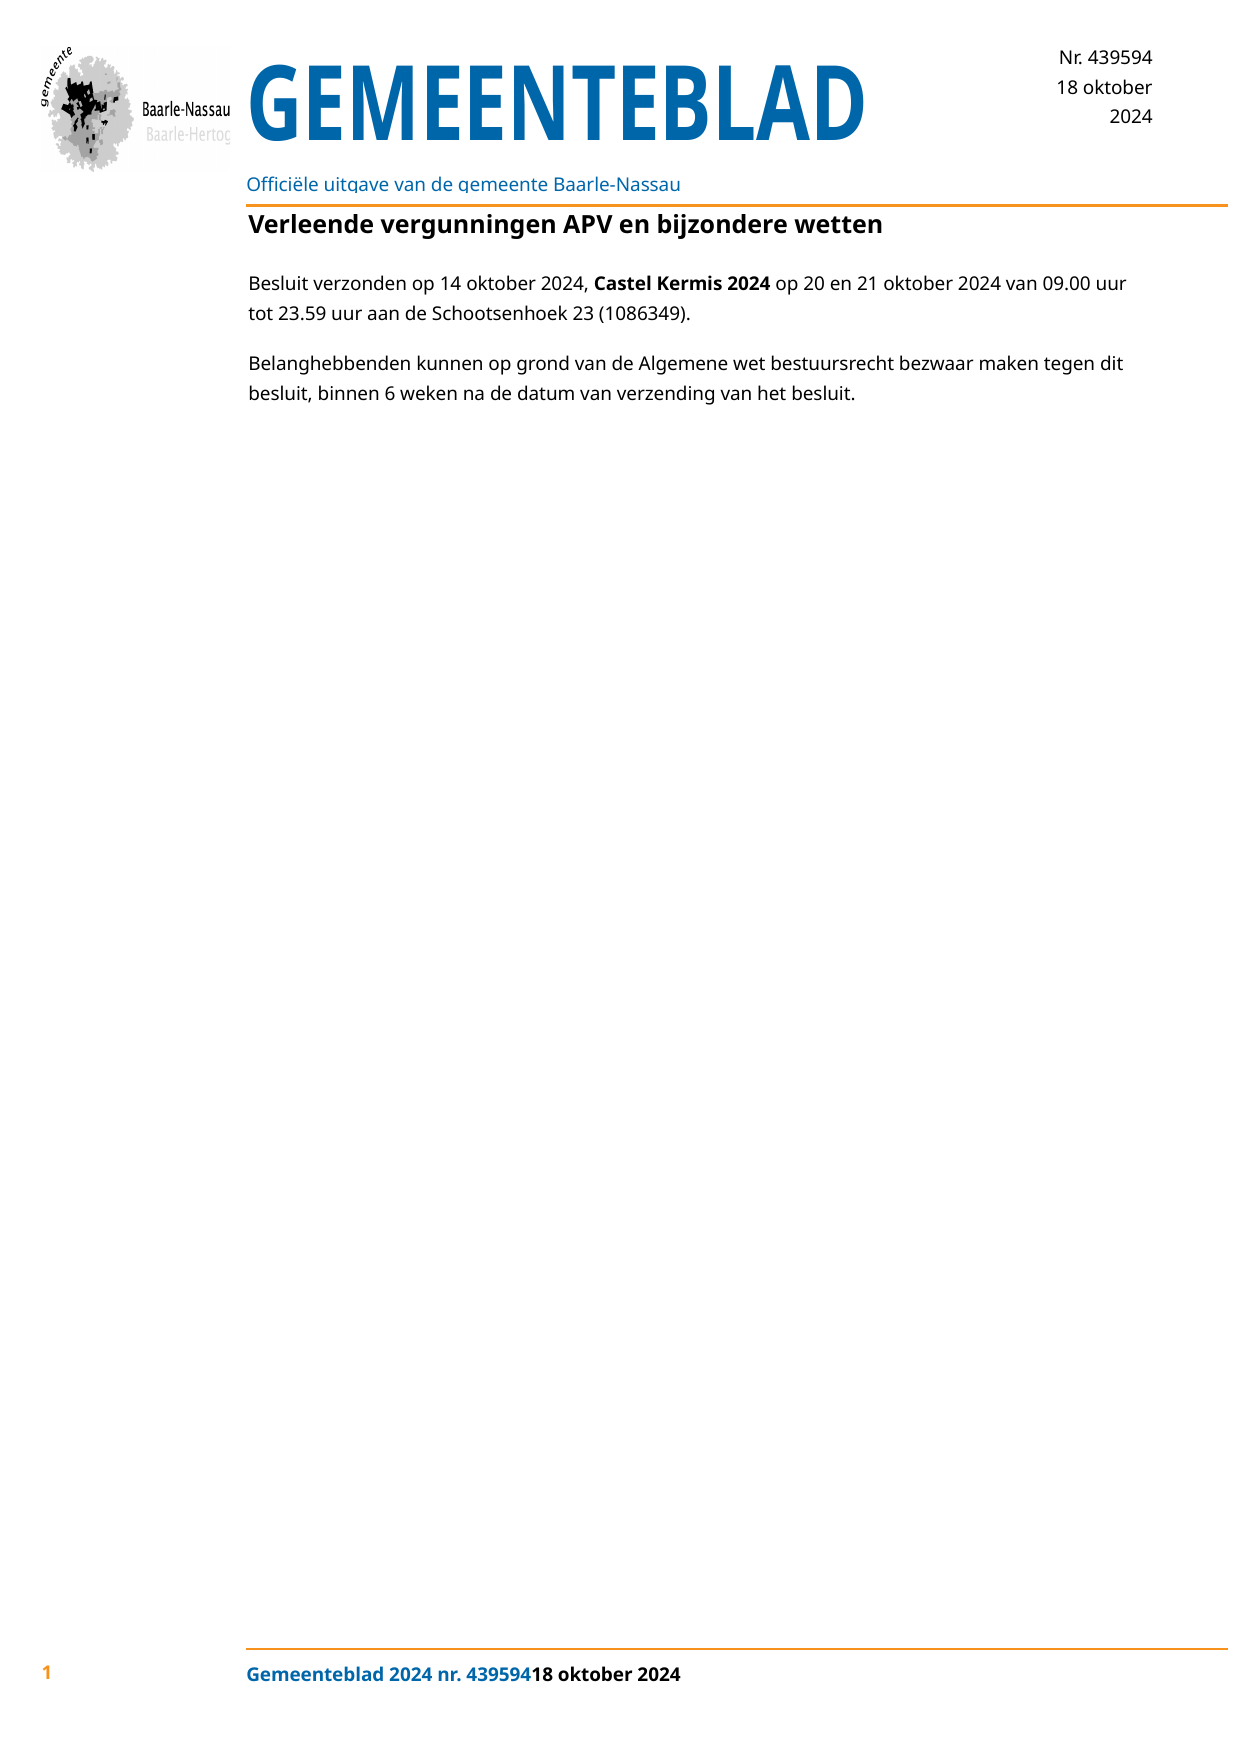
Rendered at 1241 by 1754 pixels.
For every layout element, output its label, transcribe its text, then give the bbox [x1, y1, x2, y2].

text Belanghebbenden kunnen op grond van de Algemene wet bestuursrecht bezwaar maken tegen dit besluit, binnen 6 weken na de datum van verzending van het besluit. [248, 350, 1152, 406]
text Verleende vergunningen APV en bijzondere wetten [248, 207, 1152, 241]
picture [41, 47, 231, 172]
text Besluit verzonden op 14 oktober 2024, Castel Kermis 2024 op 20 en 21 oktober 2024 van 09.00 uur tot 23.59 uur aan de Schootsenhoek 23 (1086349). [248, 270, 1152, 326]
